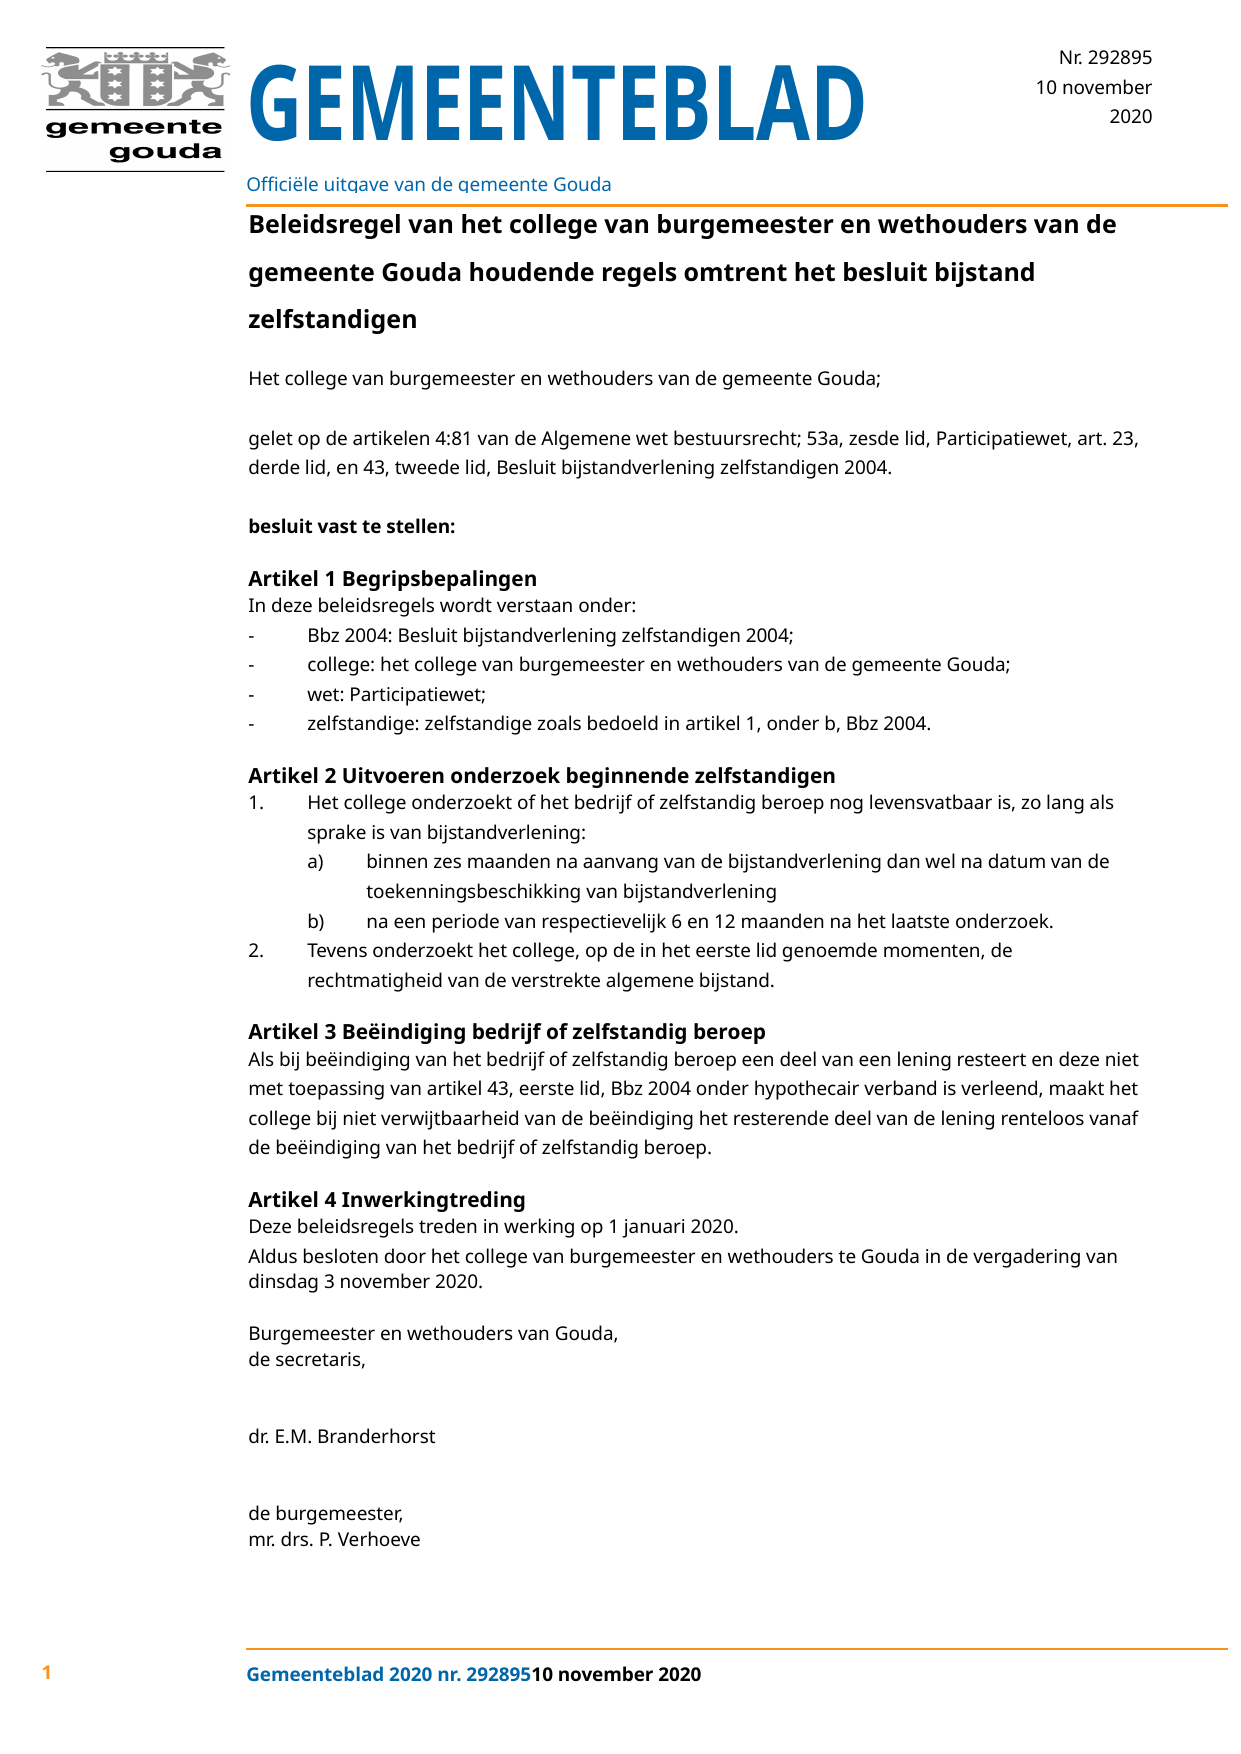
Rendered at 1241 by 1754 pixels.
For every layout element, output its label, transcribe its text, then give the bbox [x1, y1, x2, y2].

list Tevens onderzoekt het college, op de in het eerste lid genoemde momenten, de rechtmatigheid van de verstrekte algemene bijstand. [248, 937, 1152, 993]
text Het college van burgemeester en wethouders van de gemeente Gouda; [248, 366, 1152, 391]
list na een periode van respectievelijk 6 en 12 maanden na het laatste onderzoek. [307, 908, 1152, 933]
text mr. drs. P. Verhoeve [248, 1526, 1152, 1552]
list wet: Participatiewet; [248, 681, 1152, 707]
text Artikel 1 Begripsbepalingen [248, 564, 1152, 592]
text Als bij beëindiging van het bedrijf of zelfstandig beroep een deel van een lening resteert en deze niet met toepassing van artikel 43, eerste lid, Bbz 2004 onder hypothecair verband is verleend, maakt het college bij niet verwijtbaarheid van de beëindiging het resterende deel van de lening renteloos vanaf de beëindiging van het bedrijf of zelfstandig beroep. [248, 1046, 1152, 1160]
text Artikel 2 Uitvoeren onderzoek beginnende zelfstandigen [248, 761, 1152, 789]
list Bbz 2004: Besluit bijstandverlening zelfstandigen 2004; [248, 622, 1152, 648]
text Burgemeester en wethouders van Gouda, [248, 1320, 1152, 1346]
text dr. E.M. Branderhorst [248, 1423, 1152, 1449]
text In deze beleidsregels wordt verstaan onder: [248, 592, 1152, 618]
text Aldus besloten door het college van burgemeester en wethouders te Gouda in de vergadering van dinsdag 3 november 2020. [248, 1243, 1152, 1294]
text de burgemeester, [248, 1500, 1152, 1526]
list Het college onderzoekt of het bedrijf of zelfstandig beroep nog levensvatbaar is, zo lang als sprake is van bijstandverlening: [248, 789, 1152, 845]
list zelfstandige: zelfstandige zoals bedoeld in artikel 1, onder b, Bbz 2004. [248, 711, 1152, 736]
text gelet op de artikelen 4:81 van de Algemene wet bestuursrecht; 53a, zesde lid, Participatiewet, art. 23, derde lid, en 43, tweede lid, Besluit bijstandverlening zelfstandigen 2004. [248, 425, 1152, 480]
list binnen zes maanden na aanvang van de bijstandverlening dan wel na datum van de toekenningsbeschikking van bijstandverlening [307, 849, 1152, 904]
picture [41, 47, 231, 172]
text Artikel 3 Beëindiging bedrijf of zelfstandig beroep [248, 1017, 1152, 1046]
list college: het college van burgemeester en wethouders van de gemeente Gouda; [248, 651, 1152, 677]
text Artikel 4 Inwerkingtreding [248, 1185, 1152, 1213]
text de secretaris, [248, 1346, 1152, 1372]
text Beleidsregel van het college van burgemeester en wethouders van de gemeente Gouda houdende regels omtrent het besluit bijstand zelfstandigen [248, 207, 1152, 336]
text besluit vast te stellen: [248, 513, 1152, 539]
text Deze beleidsregels treden in werking op 1 januari 2020. [248, 1213, 1152, 1239]
